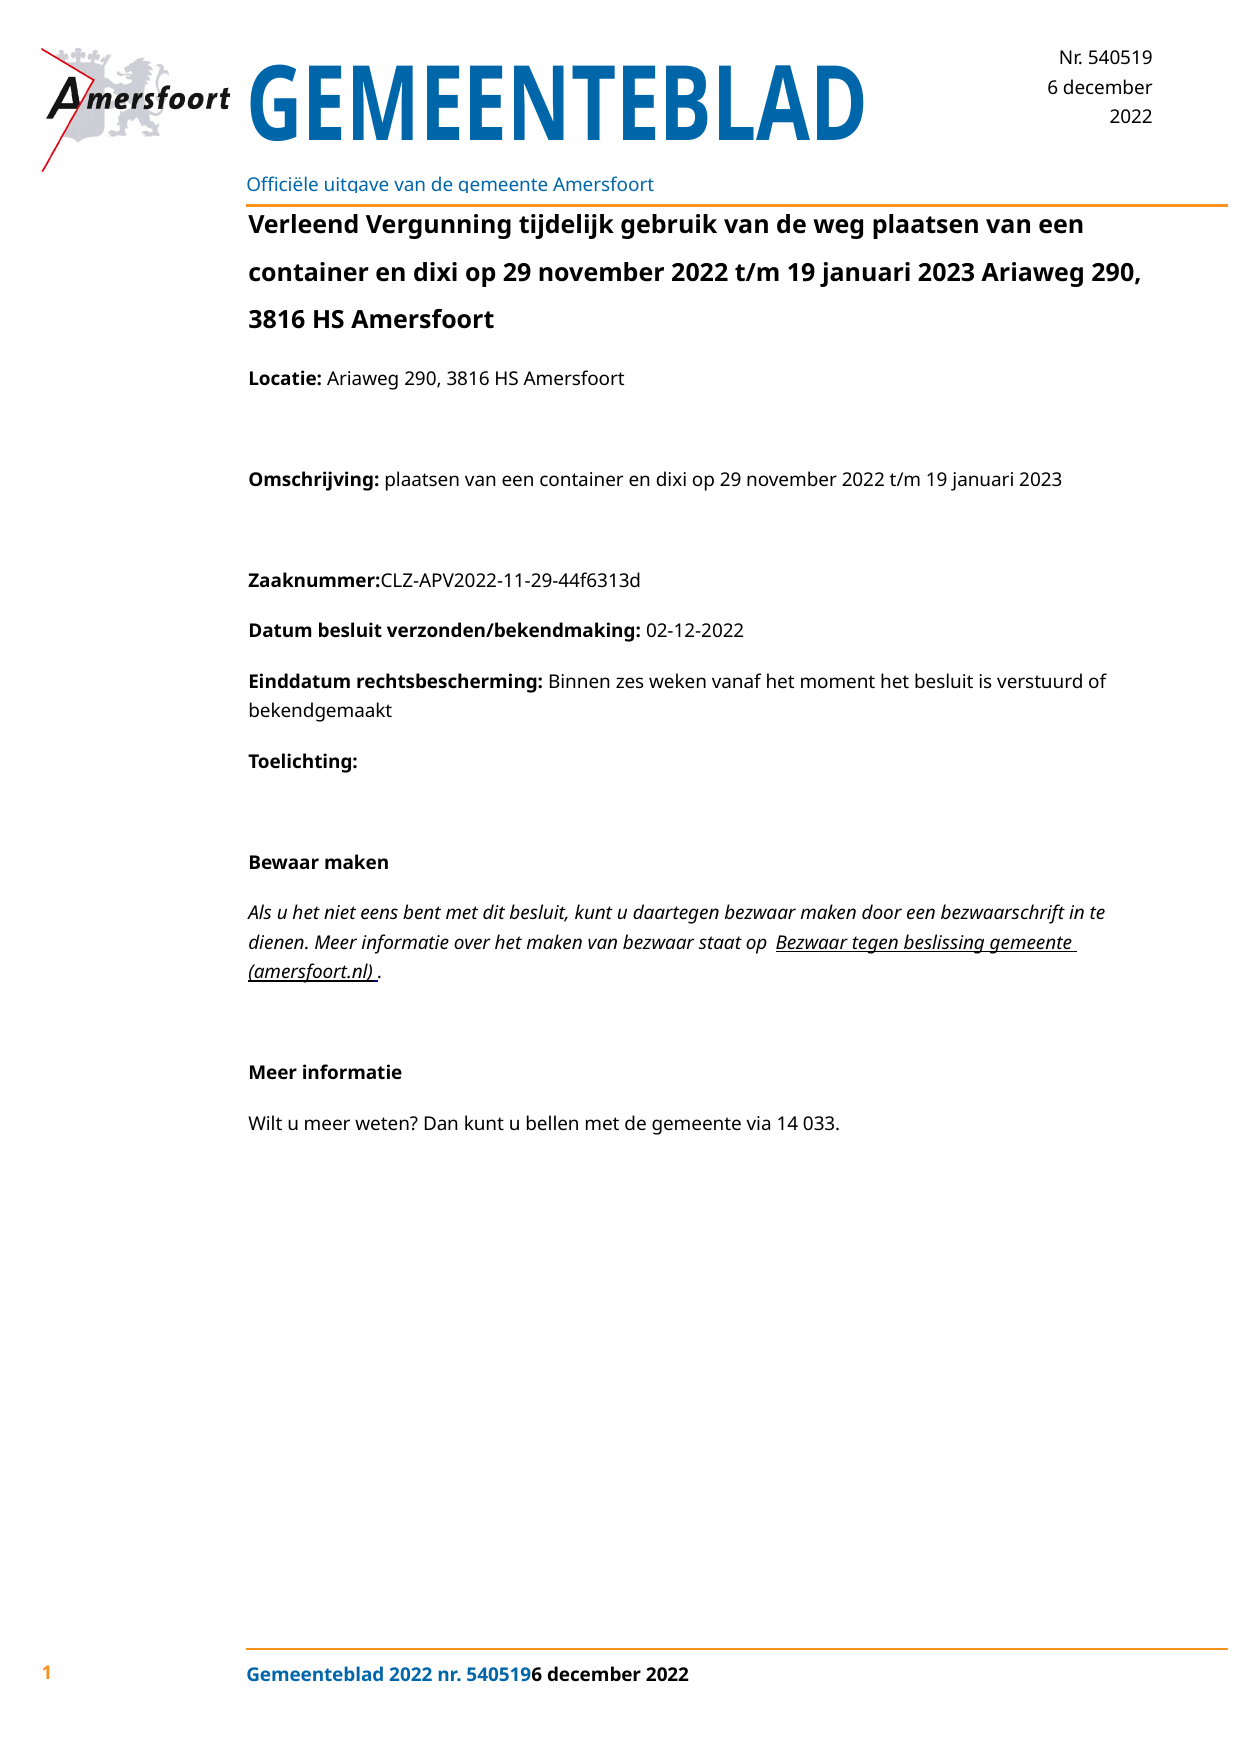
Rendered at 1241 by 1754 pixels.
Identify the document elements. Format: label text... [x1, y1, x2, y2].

text Verleend Vergunning tijdelijk gebruik van de weg plaatsen van een container en dixi op 29 november 2022 t/m 19 januari 2023 Ariaweg 290, 3816 HS Amersfoort [248, 207, 1152, 336]
text Locatie: Ariaweg 290, 3816 HS Amersfoort [248, 366, 1152, 391]
text Meer informatie [248, 1059, 1152, 1085]
text Als u het niet eens bent met dit besluit, kunt u daartegen bezwaar maken door een bezwaarschrift in te dienen. Meer informatie over het maken van bezwaar staat op Bezwaar tegen beslissing gemeente (amersfoort.nl) . [248, 899, 1152, 984]
text Toelichting: [248, 748, 1152, 774]
text Einddatum rechtsbescherming: Binnen zes weken vanaf het moment het besluit is verstuurd of bekendgemaakt [248, 668, 1152, 723]
text Wilt u meer weten? Dan kunt u bellen met de gemeente via 14 033. [248, 1110, 1152, 1135]
text Zaaknummer:CLZ-APV2022-11-29-44f6313d [248, 567, 1152, 593]
text Bewaar maken [248, 849, 1152, 874]
text Omschrijving: plaatsen van een container en dixi op 29 november 2022 t/m 19 januari 2023 [248, 466, 1152, 492]
picture [41, 47, 231, 172]
text Datum besluit verzonden/bekendmaking: 02-12-2022 [248, 618, 1152, 643]
